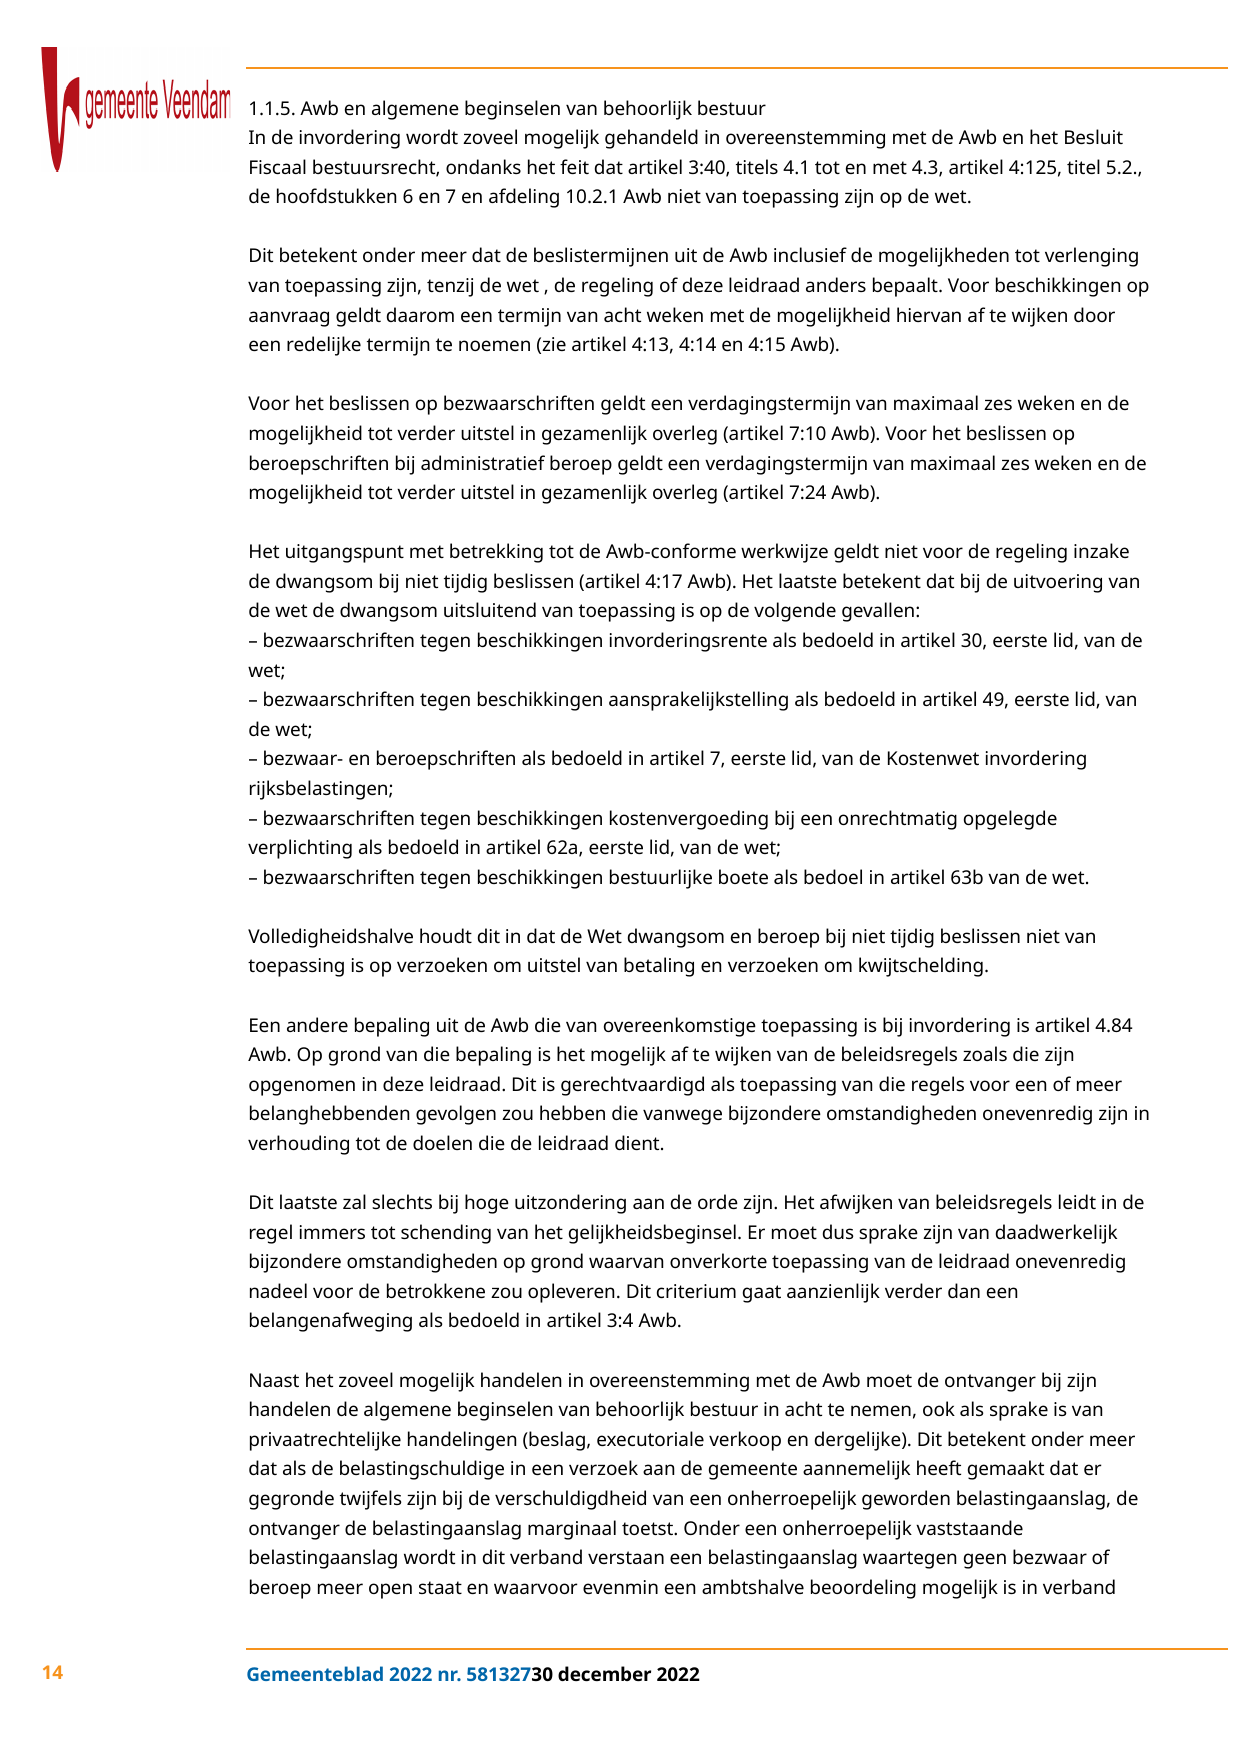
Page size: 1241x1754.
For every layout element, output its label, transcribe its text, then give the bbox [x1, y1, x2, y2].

text Het uitgangspunt met betrekking tot de Awb-conforme werkwijze geldt niet voor de regeling inzake de dwangsom bij niet tijdig beslissen (artikel 4:17 Awb). Het laatste betekent dat bij de uitvoering van de wet de dwangsom uitsluitend van toepassing is op de volgende gevallen: [248, 538, 1152, 623]
text – bezwaarschriften tegen beschikkingen bestuurlijke boete als bedoel in artikel 63b van de wet. [248, 864, 1152, 890]
text – bezwaarschriften tegen beschikkingen invorderingsrente als bedoeld in artikel 30, eerste lid, van de wet; [248, 627, 1152, 683]
text In de invordering wordt zoveel mogelijk gehandeld in overeenstemming met de Awb en het Besluit Fiscaal bestuursrecht, ondanks het feit dat artikel 3:40, titels 4.1 tot en met 4.3, artikel 4:125, titel 5.2., de hoofdstukken 6 en 7 en afdeling 10.2.1 Awb niet van toepassing zijn op de wet. [248, 124, 1152, 209]
text Volledigheidshalve houdt dit in dat de Wet dwangsom en beroep bij niet tijdig beslissen niet van toepassing is op verzoeken om uitstel van betaling en verzoeken om kwijtschelding. [248, 923, 1152, 978]
text Voor het beslissen op bezwaarschriften geldt een verdagingstermijn van maximaal zes weken en de mogelijkheid tot verder uitstel in gezamenlijk overleg (artikel 7:10 Awb). Voor het beslissen op beroepschriften bij administratief beroep geldt een verdagingstermijn van maximaal zes weken en de mogelijkheid tot verder uitstel in gezamenlijk overleg (artikel 7:24 Awb). [248, 391, 1152, 505]
text Naast het zoveel mogelijk handelen in overeenstemming met de Awb moet de ontvanger bij zijn handelen de algemene beginselen van behoorlijk bestuur in acht te nemen, ook als sprake is van privaatrechtelijke handelingen (beslag, executoriale verkoop en dergelijke). Dit betekent onder meer dat als de belastingschuldige in een verzoek aan de gemeente aannemelijk heeft gemaakt dat er gegronde twijfels zijn bij de verschuldigdheid van een onherroepelijk geworden belastingaanslag, de ontvanger de belastingaanslag marginaal toetst. Onder een onherroepelijk vaststaande belastingaanslag wordt in dit verband verstaan een belastingaanslag waartegen geen bezwaar of beroep meer open staat en waarvoor evenmin een ambtshalve beoordeling mogelijk is in verband [248, 1367, 1152, 1600]
text Een andere bepaling uit de Awb die van overeenkomstige toepassing is bij invordering is artikel 4.84 Awb. Op grond van die bepaling is het mogelijk af te wijken van de beleidsregels zoals die zijn opgenomen in deze leidraad. Dit is gerechtvaardigd als toepassing van die regels voor een of meer belanghebbenden gevolgen zou hebben die vanwege bijzondere omstandigheden onevenredig zijn in verhouding tot de doelen die de leidraad dient. [248, 1012, 1152, 1156]
text Dit betekent onder meer dat de beslistermijnen uit de Awb inclusief de mogelijkheden tot verlenging van toepassing zijn, tenzij de wet , de regeling of deze leidraad anders bepaalt. Voor beschikkingen op aanvraag geldt daarom een termijn van acht weken met de mogelijkheid hiervan af te wijken door een redelijke termijn te noemen (zie artikel 4:13, 4:14 en 4:15 Awb). [248, 243, 1152, 357]
text – bezwaarschriften tegen beschikkingen kostenvergoeding bij een onrechtmatig opgelegde verplichting als bedoeld in artikel 62a, eerste lid, van de wet; [248, 805, 1152, 860]
text 1.1.5. Awb en algemene beginselen van behoorlijk bestuur [248, 95, 1152, 121]
text – bezwaar- en beroepschriften als bedoeld in artikel 7, eerste lid, van de Kostenwet invordering rijksbelastingen; [248, 746, 1152, 801]
picture [41, 47, 231, 172]
text Dit laatste zal slechts bij hoge uitzondering aan de orde zijn. Het afwijken van beleidsregels leidt in de regel immers tot schending van het gelijkheidsbeginsel. Er moet dus sprake zijn van daadwerkelijk bijzondere omstandigheden op grond waarvan onverkorte toepassing van de leidraad onevenredig nadeel voor de betrokkene zou opleveren. Dit criterium gaat aanzienlijk verder dan een belangenafweging als bedoeld in artikel 3:4 Awb. [248, 1189, 1152, 1333]
text – bezwaarschriften tegen beschikkingen aansprakelijkstelling als bedoeld in artikel 49, eerste lid, van de wet; [248, 686, 1152, 742]
